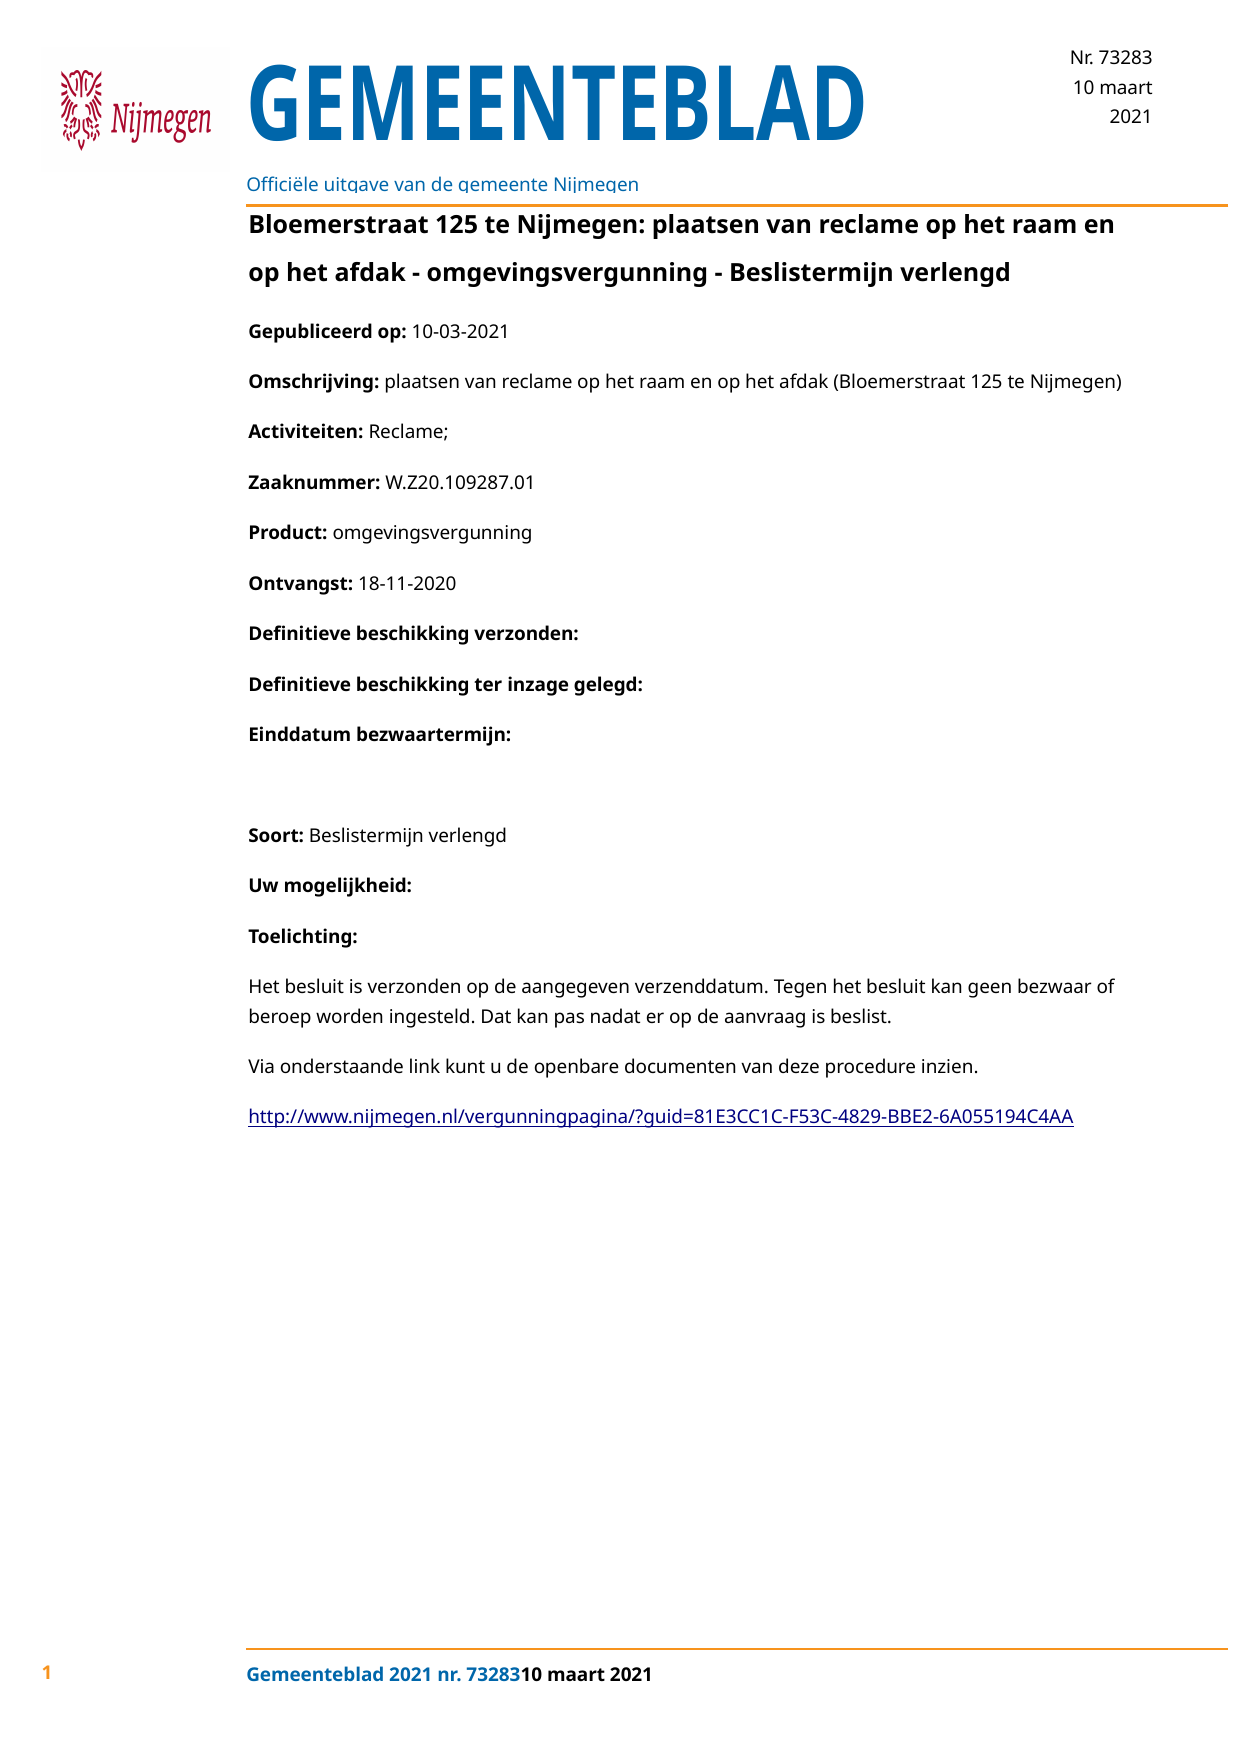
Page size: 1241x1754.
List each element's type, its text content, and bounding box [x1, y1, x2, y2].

text Bloemerstraat 125 te Nijmegen: plaatsen van reclame op het raam en op het afdak - omgevingsvergunning - Beslistermijn verlengd [248, 207, 1152, 288]
text http://www.nijmegen.nl/vergunningpagina/?guid=81E3CC1C-F53C-4829-BBE2-6A055194C4AA [248, 1104, 1152, 1129]
text Definitieve beschikking ter inzage gelegd: [248, 671, 1152, 697]
text Einddatum bezwaartermijn: [248, 721, 1152, 747]
text Toelichting: [248, 923, 1152, 949]
text Definitieve beschikking verzonden: [248, 620, 1152, 646]
text Activiteiten: Reclame; [248, 419, 1152, 444]
text Het besluit is verzonden op de aangegeven verzenddatum. Tegen het besluit kan geen bezwaar of beroep worden ingesteld. Dat kan pas nadat er op de aanvraag is beslist. [248, 973, 1152, 1029]
text Omschrijving: plaatsen van reclame op het raam en op het afdak (Bloemerstraat 125 te Nijmegen) [248, 368, 1152, 394]
text Via onderstaande link kunt u de openbare documenten van deze procedure inzien. [248, 1053, 1152, 1079]
text Uw mogelijkheid: [248, 872, 1152, 898]
text Product: omgevingsvergunning [248, 519, 1152, 545]
text Zaaknummer: W.Z20.109287.01 [248, 469, 1152, 495]
text Gepubliceerd op: 10-03-2021 [248, 318, 1152, 344]
text Ontvangst: 18-11-2020 [248, 570, 1152, 596]
text Soort: Beslistermijn verlengd [248, 822, 1152, 848]
picture [41, 47, 231, 172]
